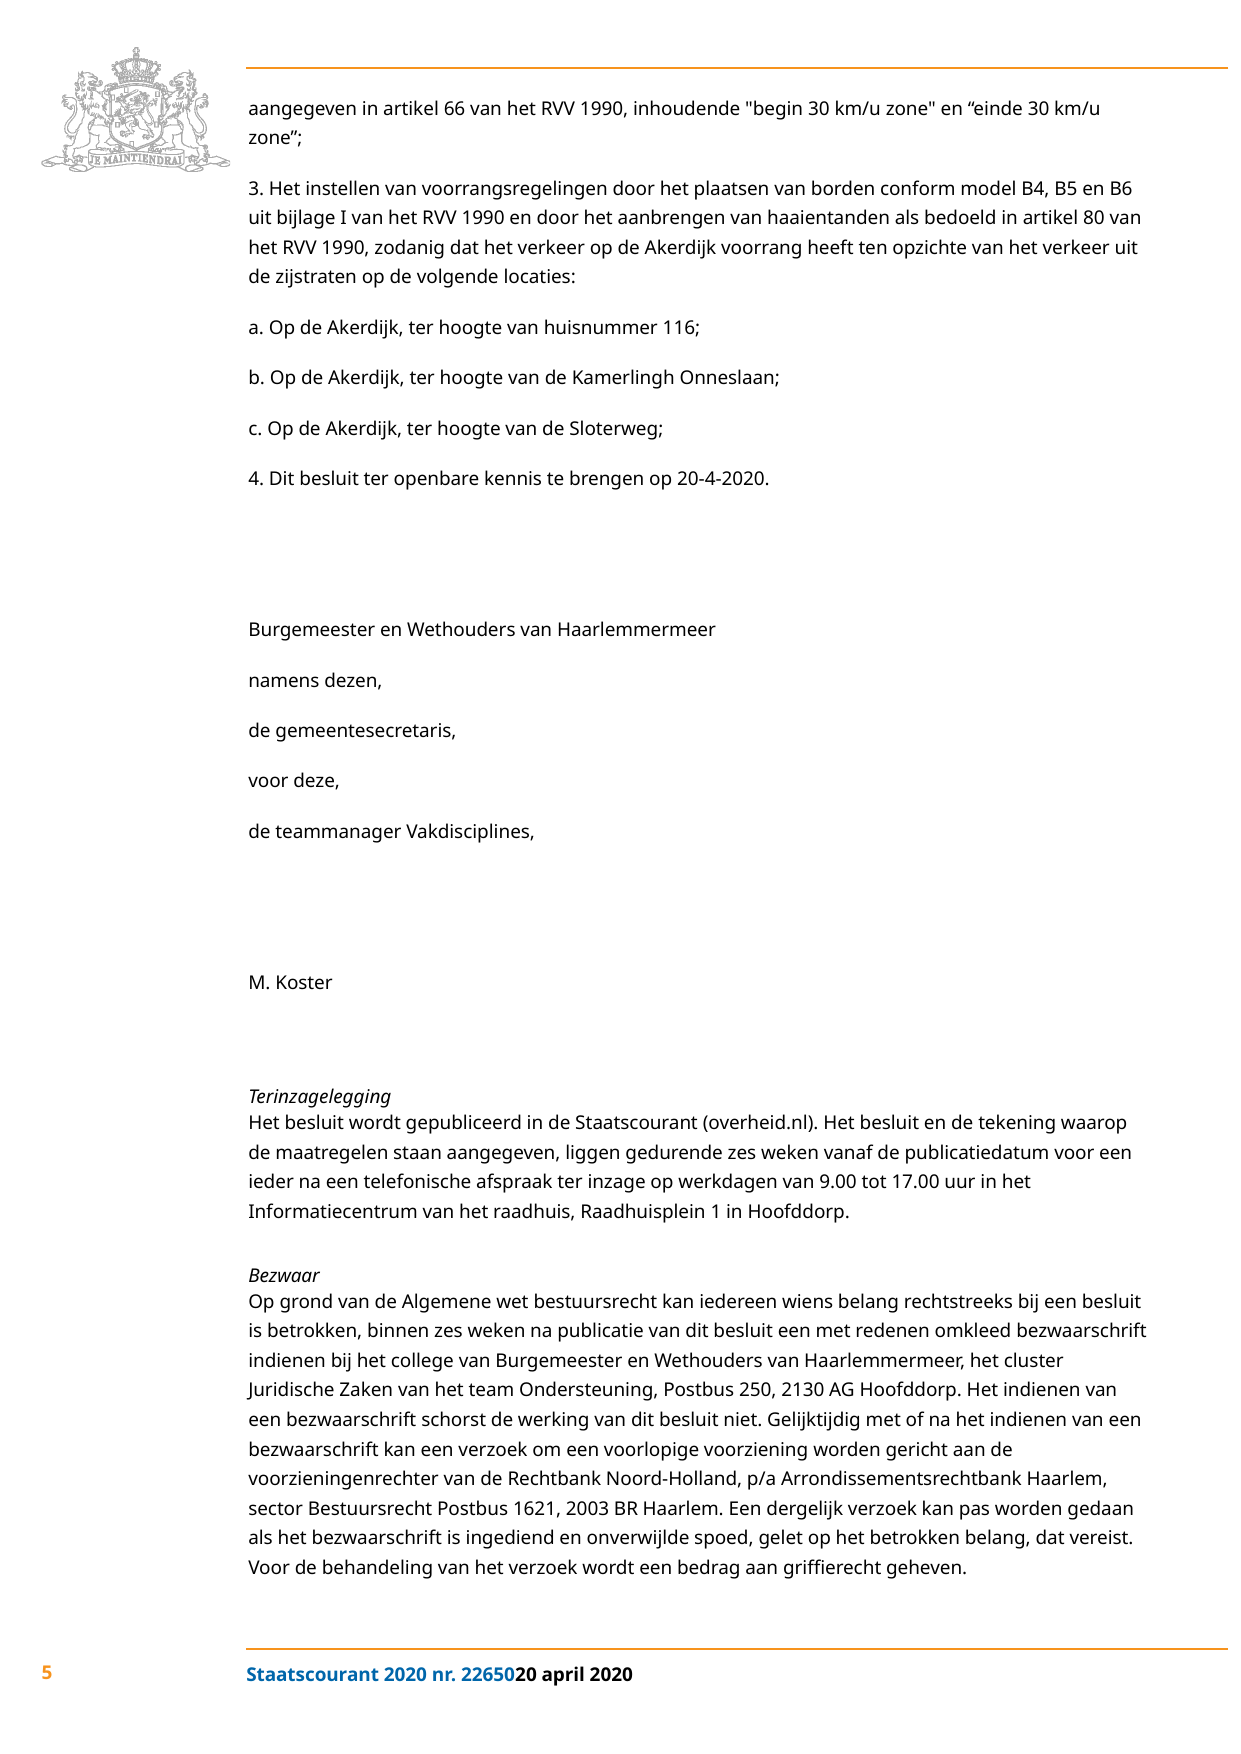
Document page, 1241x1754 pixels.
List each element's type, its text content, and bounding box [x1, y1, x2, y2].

text Bezwaar [248, 1262, 1152, 1288]
picture [41, 47, 231, 172]
text de gemeentesecretaris, [248, 717, 1152, 743]
text Burgemeester en Wethouders van Haarlemmermeer [248, 616, 1152, 642]
text Terinzagelegging [248, 1084, 1152, 1109]
text aangegeven in artikel 66 van het RVV 1990, inhoudende "begin 30 km/u zone" en “einde 30 km/u zone”; [248, 95, 1152, 150]
text b. Op de Akerdijk, ter hoogte van de Kamerlingh Onneslaan; [248, 364, 1152, 390]
text a. Op de Akerdijk, ter hoogte van huisnummer 116; [248, 314, 1152, 340]
text Het besluit wordt gepubliceerd in de Staatscourant (overheid.nl). Het besluit en de tekening waarop de maatregelen staan aangegeven, liggen gedurende zes weken vanaf de publicatiedatum voor een ieder na een telefonische afspraak ter inzage op werkdagen van 9.00 tot 17.00 uur in het Informatiecentrum van het raadhuis, Raadhuisplein 1 in Hoofddorp. [248, 1109, 1152, 1224]
text 4. Dit besluit ter openbare kennis te brengen op 20-4-2020. [248, 465, 1152, 491]
text namens dezen, [248, 667, 1152, 693]
text Op grond van de Algemene wet bestuursrecht kan iedereen wiens belang rechtstreeks bij een besluit is betrokken, binnen zes weken na publicatie van dit besluit een met redenen omkleed bezwaarschrift indienen bij het college van Burgemeester en Wethouders van Haarlemmermeer, het cluster Juridische Zaken van het team Ondersteuning, Postbus 250, 2130 AG Hoofddorp. Het indienen van een bezwaarschrift schorst de werking van dit besluit niet. Gelijktijdig met of na het indienen van een bezwaarschrift kan een verzoek om een voorlopige voorziening worden gericht aan de voorzieningenrechter van de Rechtbank Noord-Holland, p/a Arrondissementsrechtbank Haarlem, sector Bestuursrecht Postbus 1621, 2003 BR Haarlem. Een dergelijk verzoek kan pas worden gedaan als het bezwaarschrift is ingediend en onverwijlde spoed, gelet op het betrokken belang, dat vereist. Voor de behandeling van het verzoek wordt een bedrag aan griffierecht geheven. [248, 1288, 1152, 1580]
text voor deze, [248, 768, 1152, 793]
text 3. Het instellen van voorrangsregelingen door het plaatsen van borden conform model B4, B5 en B6 uit bijlage I van het RVV 1990 en door het aanbrengen van haaientanden als bedoeld in artikel 80 van het RVV 1990, zodanig dat het verkeer op de Akerdijk voorrang heeft ten opzichte van het verkeer uit de zijstraten op de volgende locaties: [248, 175, 1152, 289]
text de teammanager Vakdisciplines, [248, 818, 1152, 844]
text c. Op de Akerdijk, ter hoogte van de Sloterweg; [248, 415, 1152, 441]
text M. Koster [248, 969, 1152, 995]
